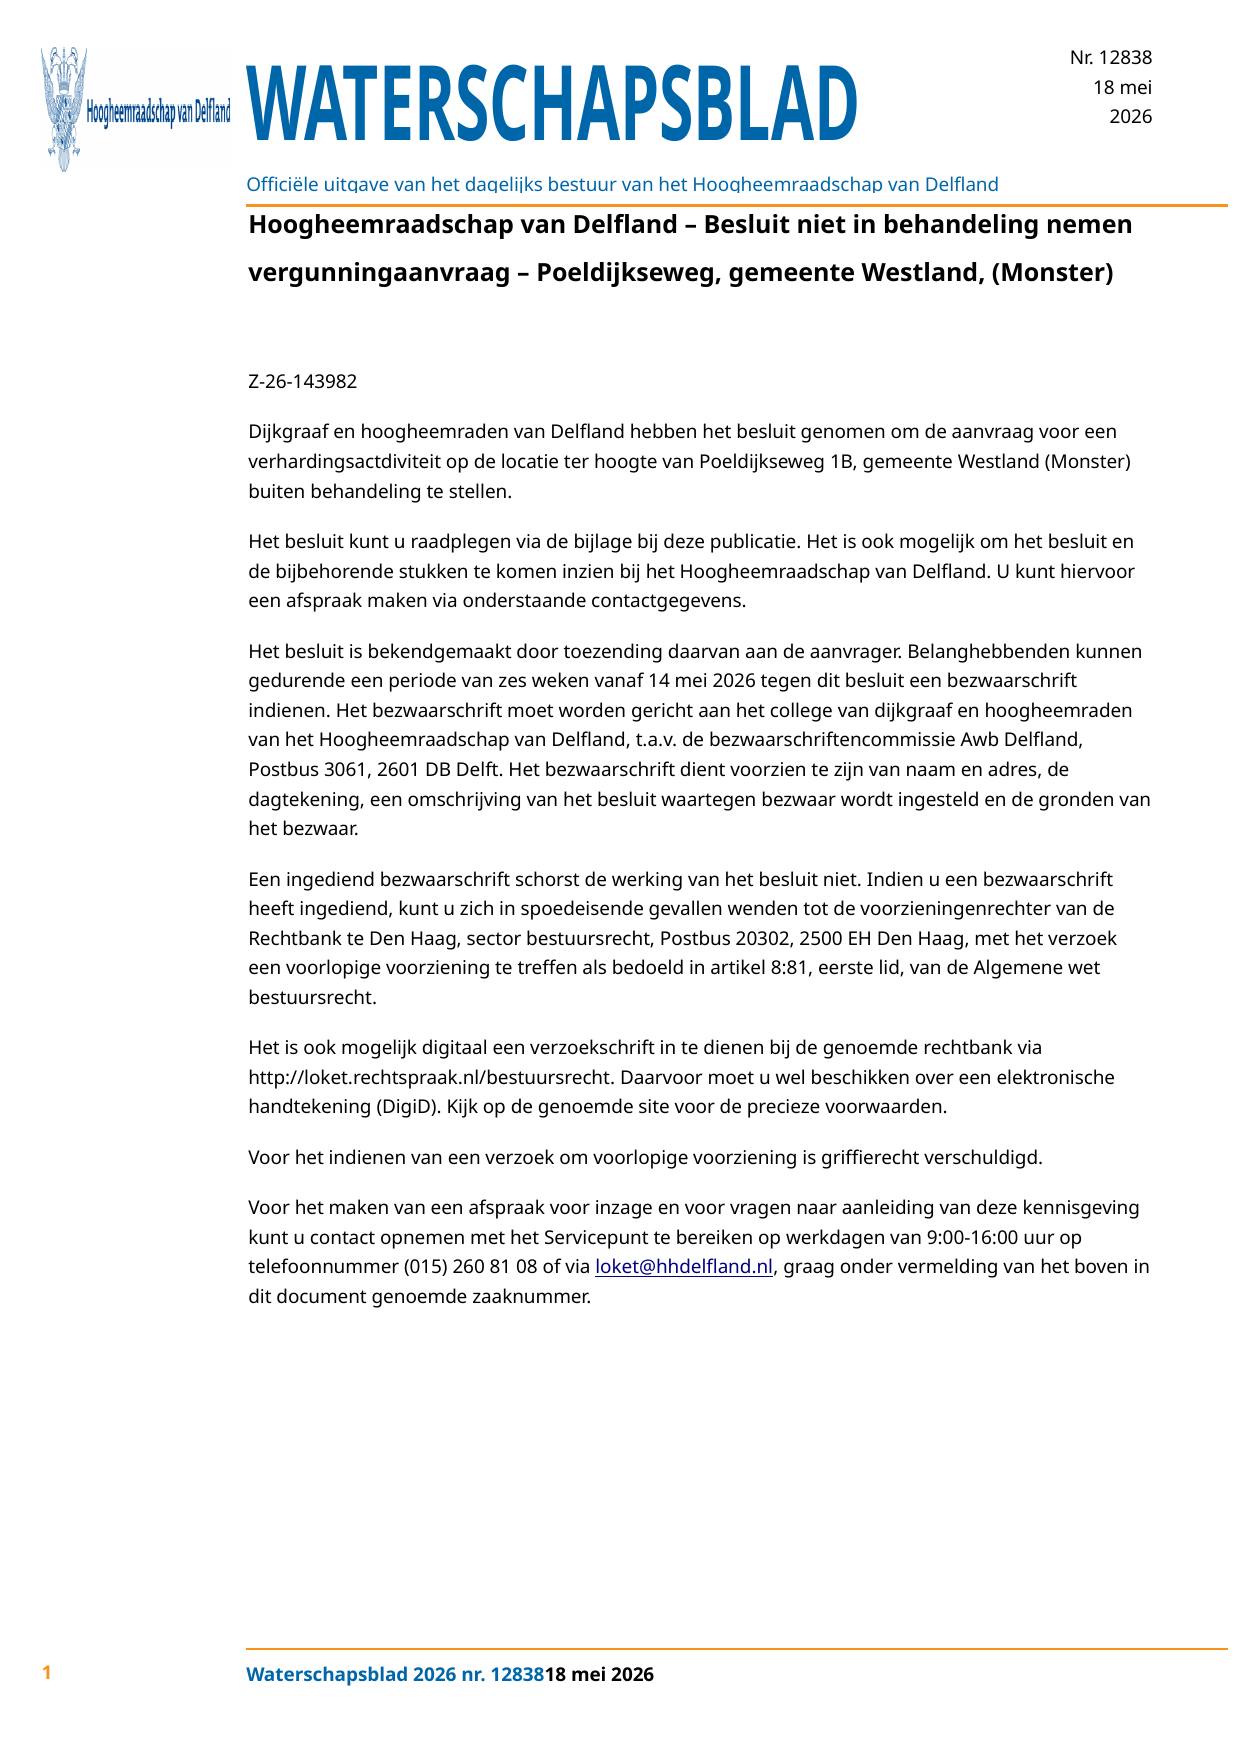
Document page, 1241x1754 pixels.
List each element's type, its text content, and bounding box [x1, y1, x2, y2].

text Z-26-143982 [248, 368, 1152, 394]
picture [41, 47, 231, 172]
text Het besluit kunt u raadplegen via de bijlage bij deze publicatie. Het is ook mogelijk om het besluit en de bijbehorende stukken te komen inzien bij het Hoogheemraadschap van Delfland. U kunt hiervoor een afspraak maken via onderstaande contactgegevens. [248, 528, 1152, 613]
text Een ingediend bezwaarschrift schorst de werking van het besluit niet. Indien u een bezwaarschrift heeft ingediend, kunt u zich in spoedeisende gevallen wenden tot de voorzieningenrechter van de Rechtbank te Den Haag, sector bestuursrecht, Postbus 20302, 2500 EH Den Haag, met het verzoek een voorlopige voorziening te treffen als bedoeld in artikel 8:81, eerste lid, van de Algemene wet bestuursrecht. [248, 866, 1152, 1010]
text Voor het maken van een afspraak voor inzage en voor vragen naar aanleiding van deze kennisgeving kunt u contact opnemen met het Servicepunt te bereiken op werkdagen van 9:00-16:00 uur op telefoonnummer (015) 260 81 08 of via loket@hhdelfland.nl, graag onder vermelding van het boven in dit document genoemde zaaknummer. [248, 1194, 1152, 1309]
text Het besluit is bekendgemaakt door toezending daarvan aan de aanvrager. Belanghebbenden kunnen gedurende een periode van zes weken vanaf 14 mei 2026 tegen dit besluit een bezwaarschrift indienen. Het bezwaarschrift moet worden gericht aan het college van dijkgraaf en hoogheemraden van het Hoogheemraadschap van Delfland, t.a.v. de bezwaarschriftencommissie Awb Delfland, Postbus 3061, 2601 DB Delft. Het bezwaarschrift dient voorzien te zijn van naam en adres, de dagtekening, een omschrijving van het besluit waartegen bezwaar wordt ingesteld en de gronden van het bezwaar. [248, 638, 1152, 841]
text Het is ook mogelijk digitaal een verzoekschrift in te dienen bij de genoemde rechtbank via http://loket.rechtspraak.nl/bestuursrecht. Daarvoor moet u wel beschikken over een elektronische handtekening (DigiD). Kijk op de genoemde site voor de precieze voorwaarden. [248, 1034, 1152, 1119]
text Dijkgraaf en hoogheemraden van Delfland hebben het besluit genomen om de aanvraag voor een verhardingsactdiviteit op de locatie ter hoogte van Poeldijkseweg 1B, gemeente Westland (Monster) buiten behandeling te stellen. [248, 419, 1152, 504]
text Hoogheemraadschap van Delfland – Besluit niet in behandeling nemen vergunningaanvraag – Poeldijkseweg, gemeente Westland, (Monster) [248, 207, 1152, 288]
text Voor het indienen van een verzoek om voorlopige voorziening is griffierecht verschuldigd. [248, 1144, 1152, 1170]
